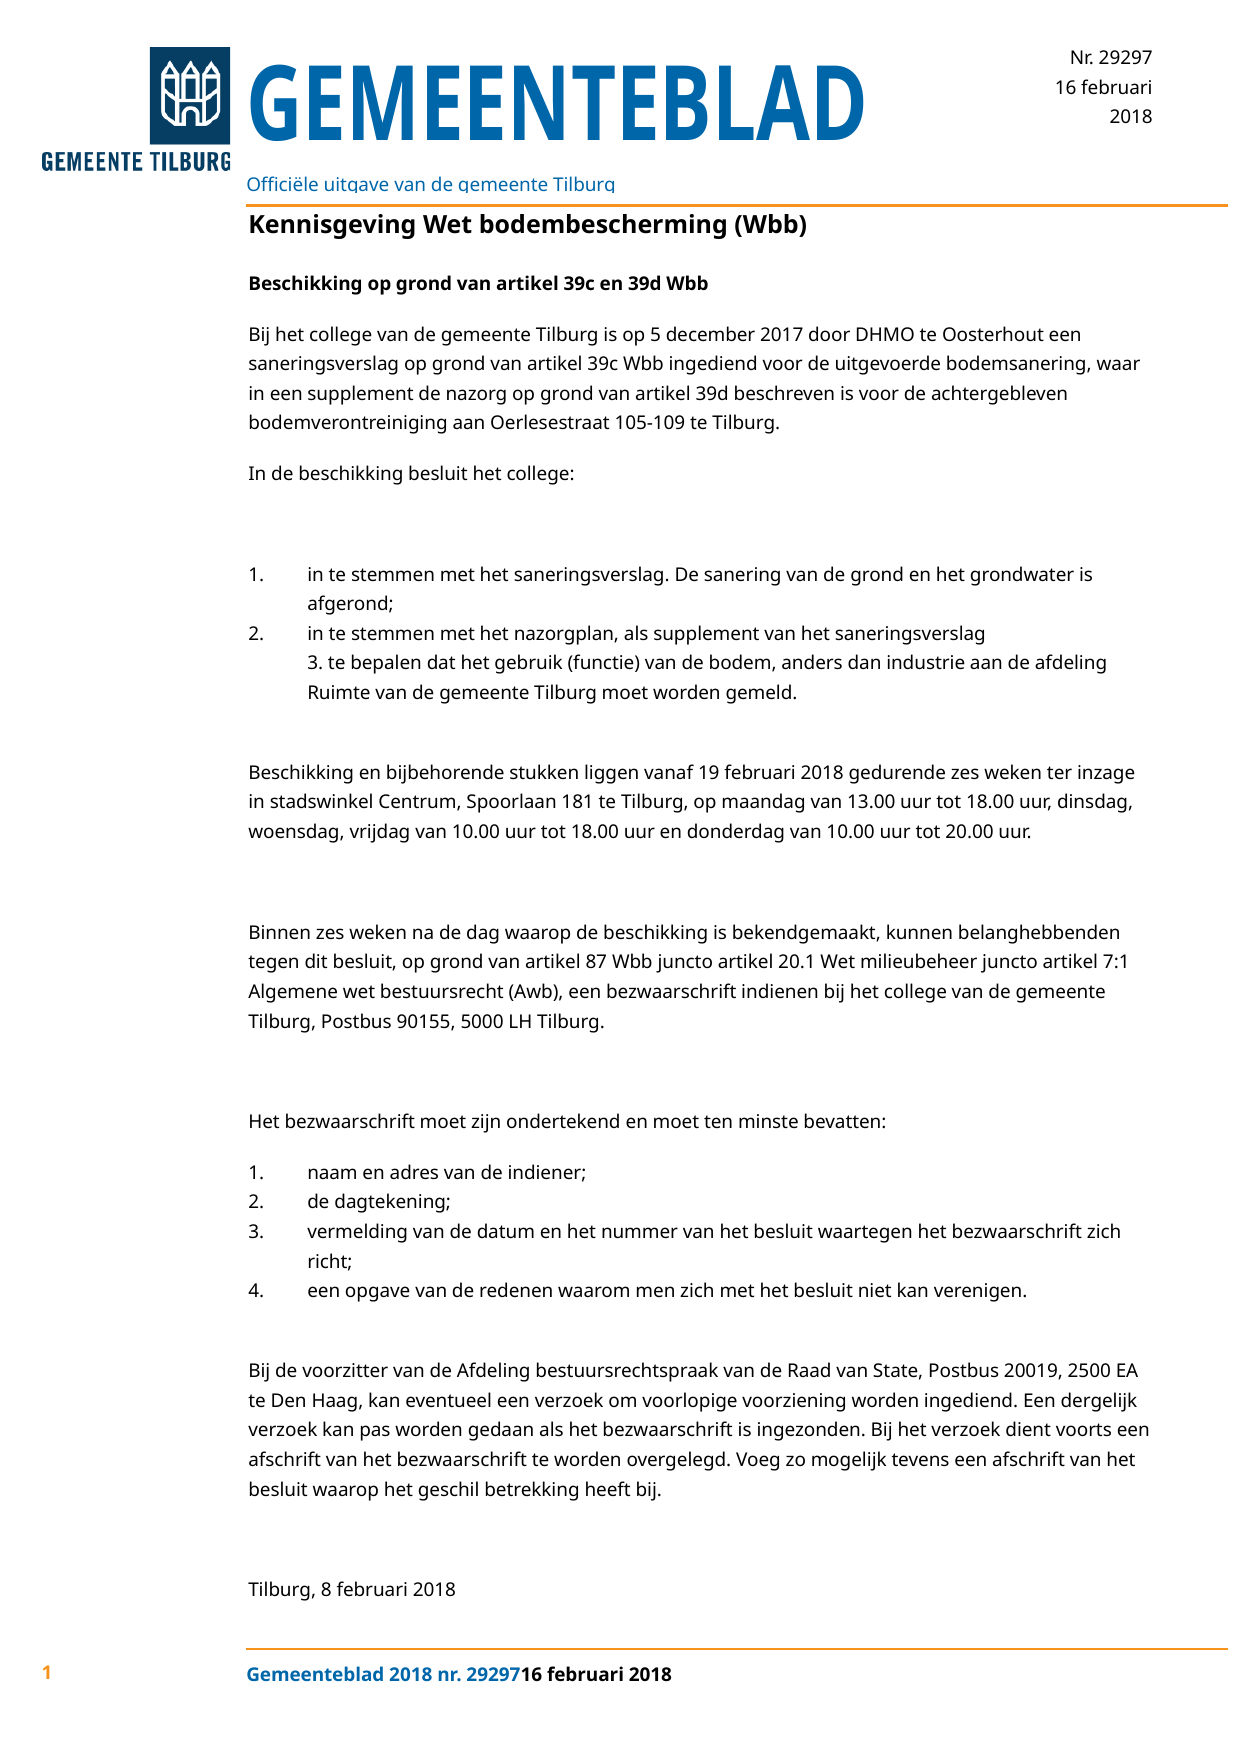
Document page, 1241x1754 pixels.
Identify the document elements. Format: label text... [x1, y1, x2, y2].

text In de beschikking besluit het college: [248, 460, 1152, 486]
list naam en adres van de indiener; [248, 1159, 1152, 1185]
list een opgave van de redenen waarom men zich met het besluit niet kan verenigen. [248, 1277, 1152, 1303]
list in te stemmen met het saneringsverslag. De sanering van de grond en het grondwater is afgerond; [248, 561, 1152, 616]
text Het bezwaarschrift moet zijn ondertekend en moet ten minste bevatten: [248, 1109, 1152, 1134]
list in te stemmen met het nazorgplan, als supplement van het saneringsverslag [248, 620, 1152, 646]
text Beschikking op grond van artikel 39c en 39d Wbb [248, 270, 1152, 296]
list 3. te bepalen dat het gebruik (functie) van de bodem, anders dan industrie aan de afdeling Ruimte van de gemeente Tilburg moet worden gemeld. [248, 649, 1152, 705]
text Tilburg, 8 februari 2018 [248, 1577, 1152, 1602]
text Binnen zes weken na de dag waarop de beschikking is bekendgemaakt, kunnen belanghebbenden tegen dit besluit, op grond van artikel 87 Wbb juncto artikel 20.1 Wet milieubeheer juncto artikel 7:1 Algemene wet bestuursrecht (Awb), een bezwaarschrift indienen bij het college van de gemeente Tilburg, Postbus 90155, 5000 LH Tilburg. [248, 919, 1152, 1033]
text Kennisgeving Wet bodembescherming (Wbb) [248, 207, 1152, 241]
list vermelding van de datum en het nummer van het besluit waartegen het bezwaarschrift zich richt; [248, 1218, 1152, 1273]
list de dagtekening; [248, 1189, 1152, 1214]
text Bij de voorzitter van de Afdeling bestuursrechtspraak van de Raad van State, Postbus 20019, 2500 EA te Den Haag, kan eventueel een verzoek om voorlopige voorziening worden ingediend. Een dergelijk verzoek kan pas worden gedaan als het bezwaarschrift is ingezonden. Bij het verzoek dient voorts een afschrift van het bezwaarschrift te worden overgelegd. Voeg zo mogelijk tevens een afschrift van het besluit waarop het geschil betrekking heeft bij. [248, 1357, 1152, 1501]
text Bij het college van de gemeente Tilburg is op 5 december 2017 door DHMO te Oosterhout een saneringsverslag op grond van artikel 39c Wbb ingediend voor de uitgevoerde bodemsanering, waar in een supplement de nazorg op grond van artikel 39d beschreven is voor de achtergebleven bodemverontreiniging aan Oerlesestraat 105-109 te Tilburg. [248, 321, 1152, 435]
text Beschikking en bijbehorende stukken liggen vanaf 19 februari 2018 gedurende zes weken ter inzage in stadswinkel Centrum, Spoorlaan 181 te Tilburg, op maandag van 13.00 uur tot 18.00 uur, dinsdag, woensdag, vrijdag van 10.00 uur tot 18.00 uur en donderdag van 10.00 uur tot 20.00 uur. [248, 759, 1152, 844]
picture [41, 47, 231, 172]
